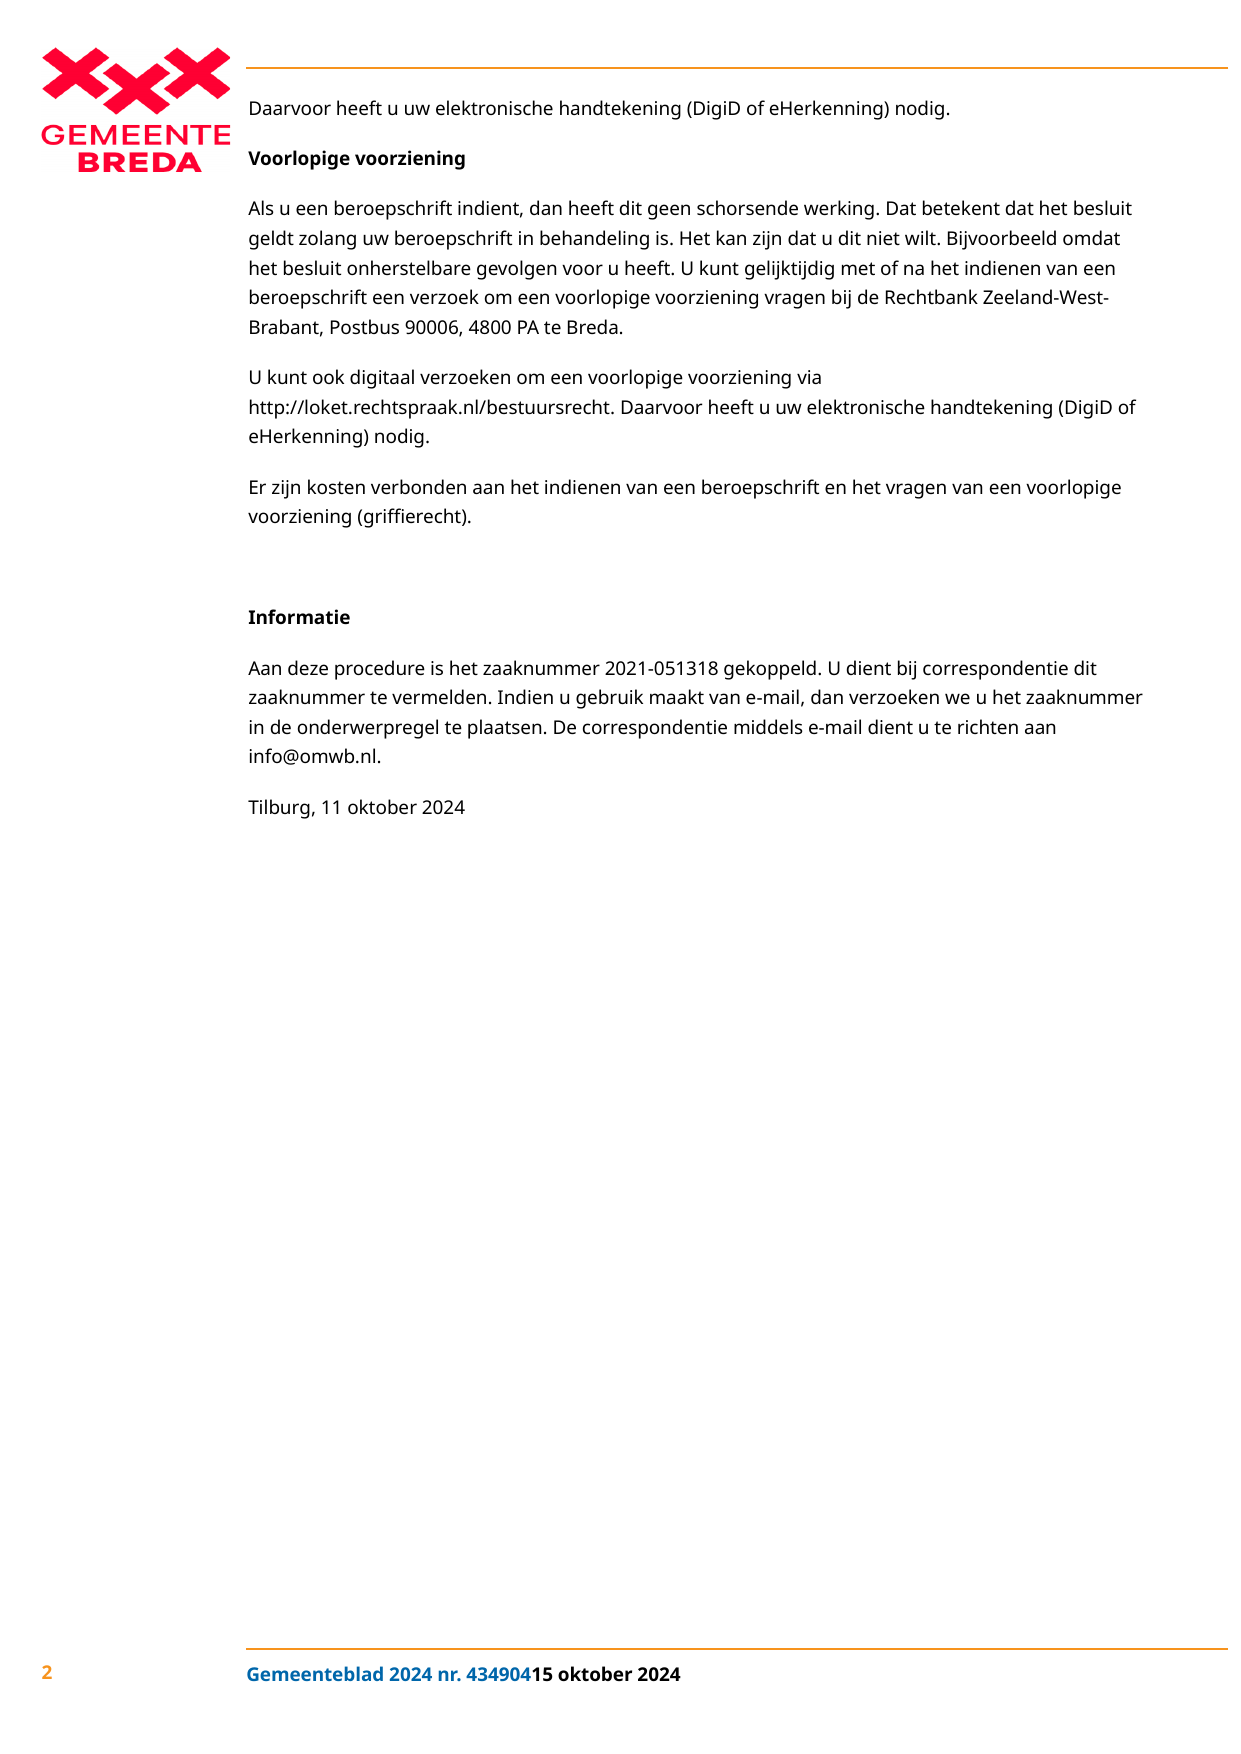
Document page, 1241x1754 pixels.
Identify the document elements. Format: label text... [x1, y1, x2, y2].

text Als u een beroepschrift indient, dan heeft dit geen schorsende werking. Dat betekent dat het besluit geldt zolang uw beroepschrift in behandeling is. Het kan zijn dat u dit niet wilt. Bijvoorbeeld omdat het besluit onherstelbare gevolgen voor u heeft. U kunt gelijktijdig met of na het indienen van een beroepschrift een verzoek om een voorlopige voorziening vragen bij de Rechtbank Zeeland-West-Brabant, Postbus 90006, 4800 PA te Breda. [248, 196, 1152, 340]
text Aan deze procedure is het zaaknummer 2021-051318 gekoppeld. U dient bij correspondentie dit zaaknummer te vermelden. Indien u gebruik maakt van e-mail, dan verzoeken we u het zaaknummer in de onderwerpregel te plaatsen. De correspondentie middels e-mail dient u te richten aan info@omwb.nl. [248, 655, 1152, 769]
text Er zijn kosten verbonden aan het indienen van een beroepschrift en het vragen van een voorlopige voorziening (griffierecht). [248, 474, 1152, 529]
text Voorlopige voorziening [248, 145, 1152, 171]
text Tilburg, 11 oktober 2024 [248, 794, 1152, 820]
text U kunt ook digitaal verzoeken om een voorlopige voorziening via http://loket.rechtspraak.nl/bestuursrecht. Daarvoor heeft u uw elektronische handtekening (DigiD of eHerkenning) nodig. [248, 364, 1152, 449]
text Informatie [248, 604, 1152, 630]
picture [41, 47, 231, 172]
text Daarvoor heeft u uw elektronische handtekening (DigiD of eHerkenning) nodig. [248, 95, 1152, 121]
